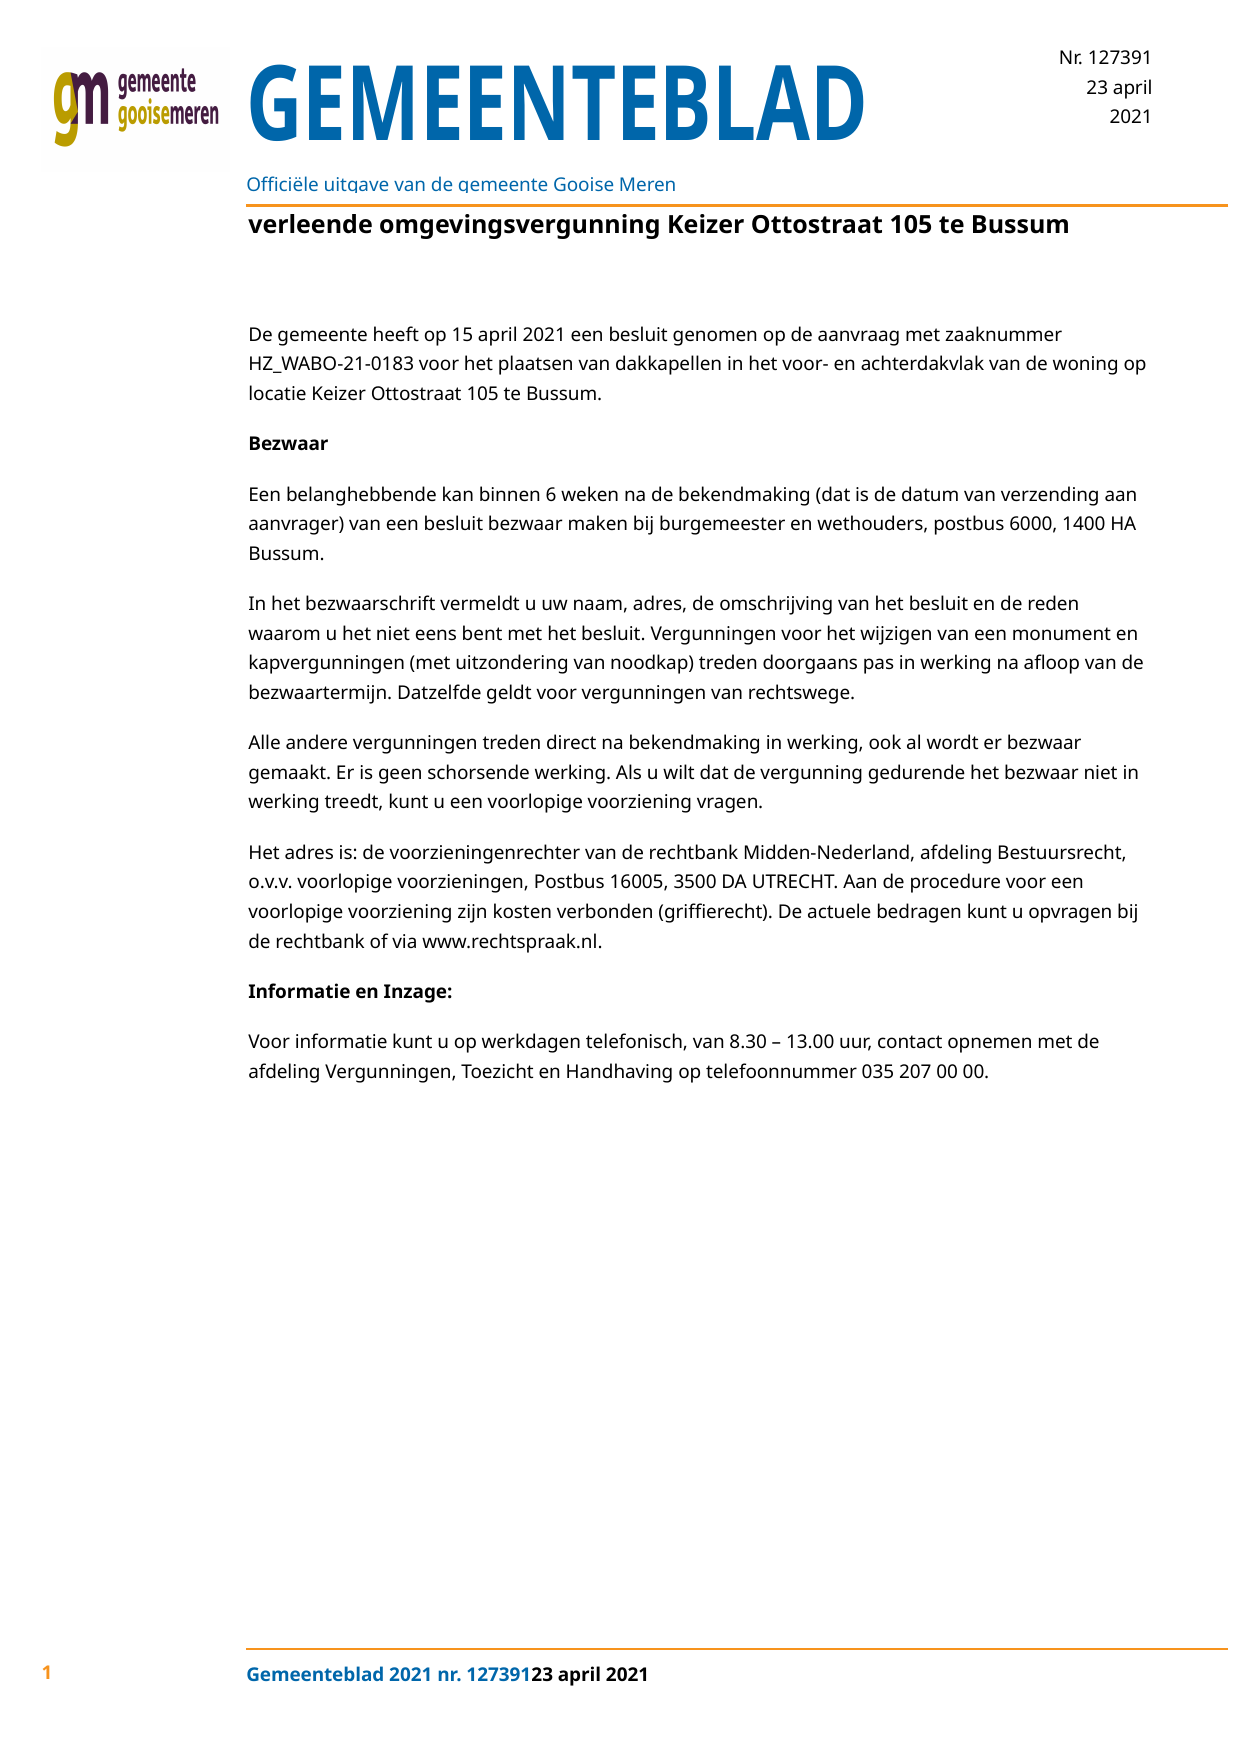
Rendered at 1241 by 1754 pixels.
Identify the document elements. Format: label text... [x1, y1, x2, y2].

text Een belanghebbende kan binnen 6 weken na de bekendmaking (dat is de datum van verzending aan aanvrager) van een besluit bezwaar maken bij burgemeester en wethouders, postbus 6000, 1400 HA Bussum. [248, 481, 1152, 566]
text Voor informatie kunt u op werkdagen telefonisch, van 8.30 – 13.00 uur, contact opnemen met de afdeling Vergunningen, Toezicht en Handhaving op telefoonnummer 035 207 00 00. [248, 1029, 1152, 1084]
text Bezwaar [248, 430, 1152, 456]
text Alle andere vergunningen treden direct na bekendmaking in werking, ook al wordt er bezwaar gemaakt. Er is geen schorsende werking. Als u wilt dat de vergunning gedurende het bezwaar niet in werking treedt, kunt u een voorlopige voorziening vragen. [248, 729, 1152, 814]
text Het adres is: de voorzieningenrechter van de rechtbank Midden-Nederland, afdeling Bestuursrecht, o.v.v. voorlopige voorzieningen, Postbus 16005, 3500 DA UTRECHT. Aan de procedure voor een voorlopige voorziening zijn kosten verbonden (griffierecht). De actuele bedragen kunt u opvragen bij de rechtbank of via www.rechtspraak.nl. [248, 839, 1152, 953]
text De gemeente heeft op 15 april 2021 een besluit genomen op de aanvraag met zaaknummer HZ_WABO-21-0183 voor het plaatsen van dakkapellen in het voor- en achterdakvlak van de woning op locatie Keizer Ottostraat 105 te Bussum. [248, 321, 1152, 406]
picture [41, 47, 231, 172]
text verleende omgevingsvergunning Keizer Ottostraat 105 te Bussum [248, 207, 1152, 241]
text In het bezwaarschrift vermeldt u uw naam, adres, de omschrijving van het besluit en de reden waarom u het niet eens bent met het besluit. Vergunningen voor het wijzigen van een monument en kapvergunningen (met uitzondering van noodkap) treden doorgaans pas in werking na afloop van de bezwaartermijn. Datzelfde geldt voor vergunningen van rechtswege. [248, 590, 1152, 705]
text Informatie en Inzage: [248, 978, 1152, 1004]
